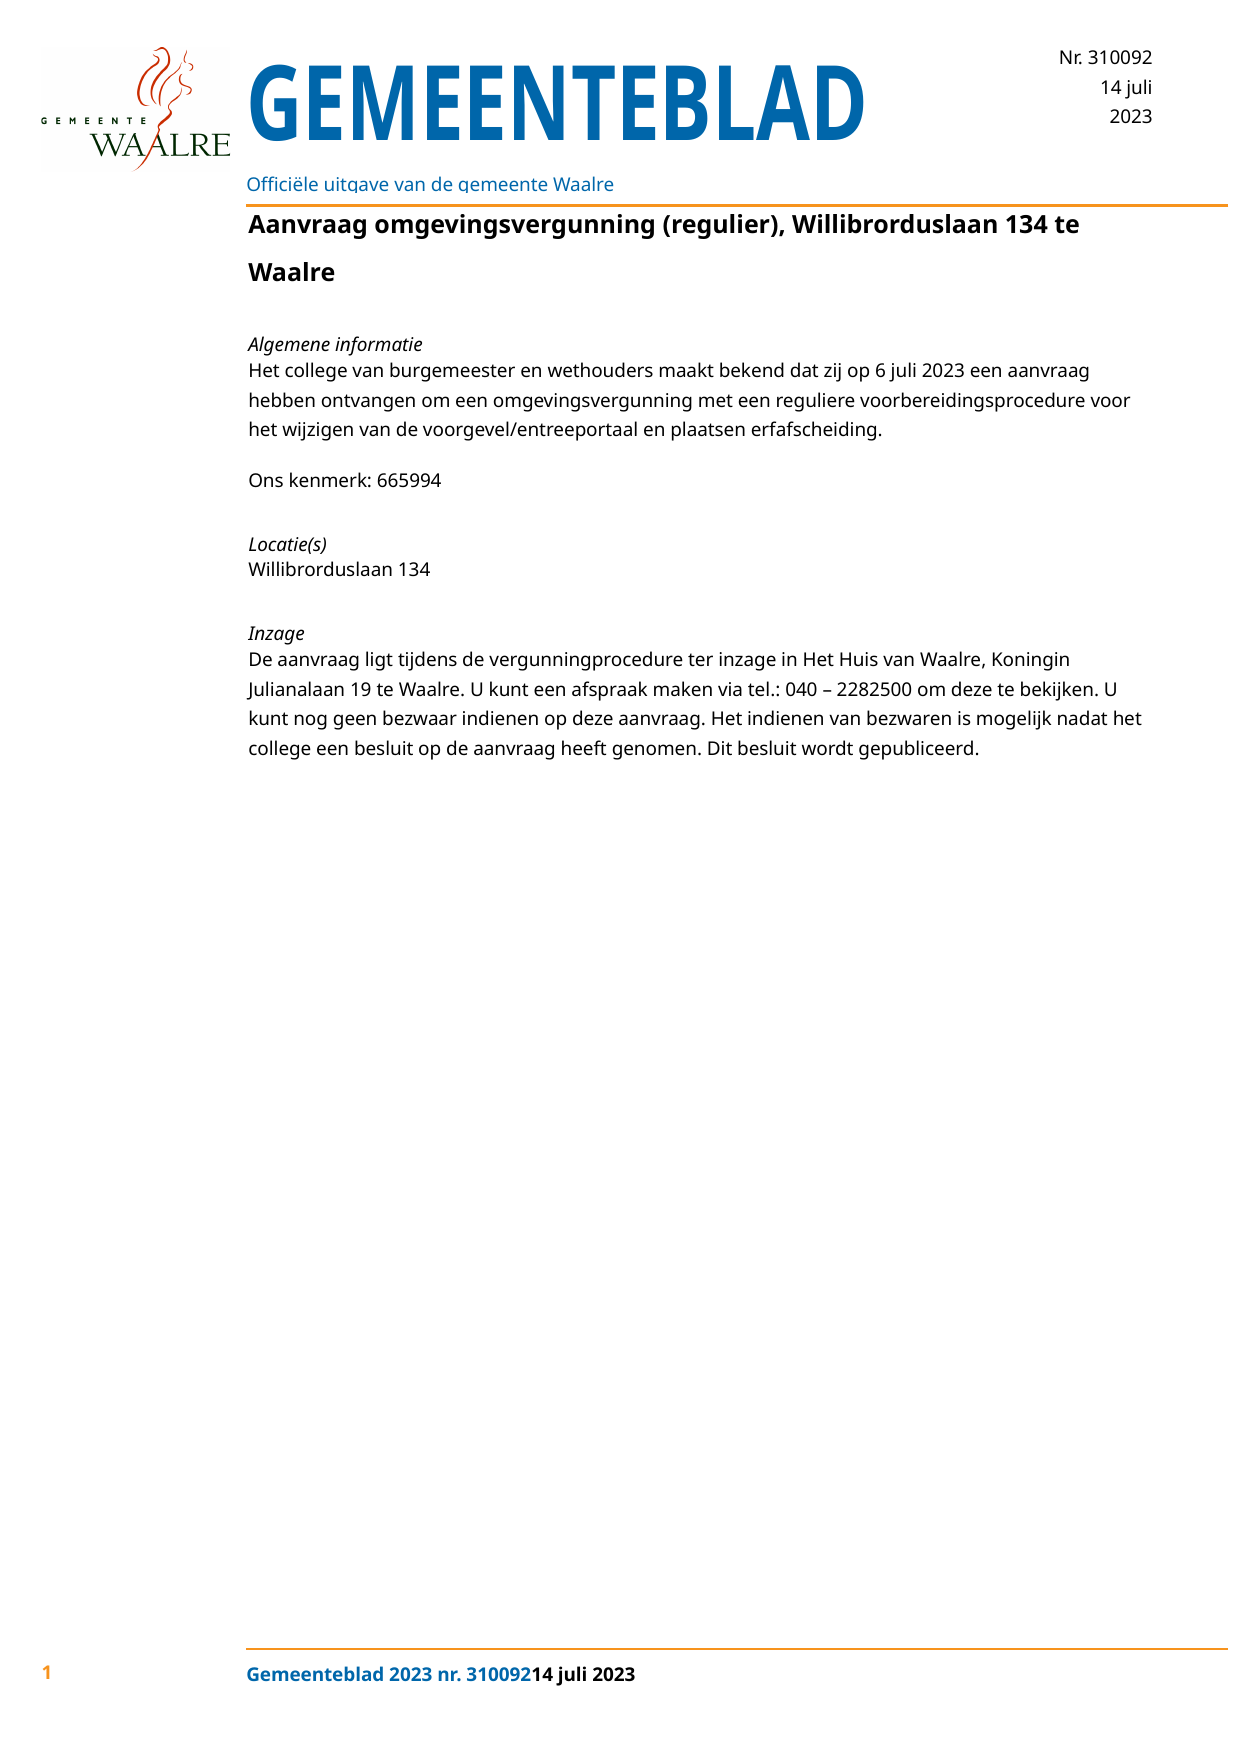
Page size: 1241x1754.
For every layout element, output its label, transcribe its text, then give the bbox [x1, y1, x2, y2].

text Locatie(s) [248, 531, 1152, 556]
text Inzage [248, 620, 1152, 646]
text De aanvraag ligt tijdens de vergunningprocedure ter inzage in Het Huis van Waalre, Koningin Julianalaan 19 te Waalre. U kunt een afspraak maken via tel.: 040 – 2282500 om deze te bekijken. U kunt nog geen bezwaar indienen op deze aanvraag. Het indienen van bezwaren is mogelijk nadat het college een besluit op de aanvraag heeft genomen. Dit besluit wordt gepubliceerd. [248, 646, 1152, 761]
text Het college van burgemeester en wethouders maakt bekend dat zij op 6 juli 2023 een aanvraag hebben ontvangen om een omgevingsvergunning met een reguliere voorbereidingsprocedure voor het wijzigen van de voorgevel/entreeportaal en plaatsen erfafscheiding. [248, 357, 1152, 442]
text Algemene informatie [248, 331, 1152, 357]
picture [41, 47, 231, 172]
text Willibrorduslaan 134 [248, 556, 1152, 582]
text Aanvraag omgevingsvergunning (regulier), Willibrorduslaan 134 te Waalre [248, 207, 1152, 288]
text Ons kenmerk: 665994 [248, 467, 1152, 492]
